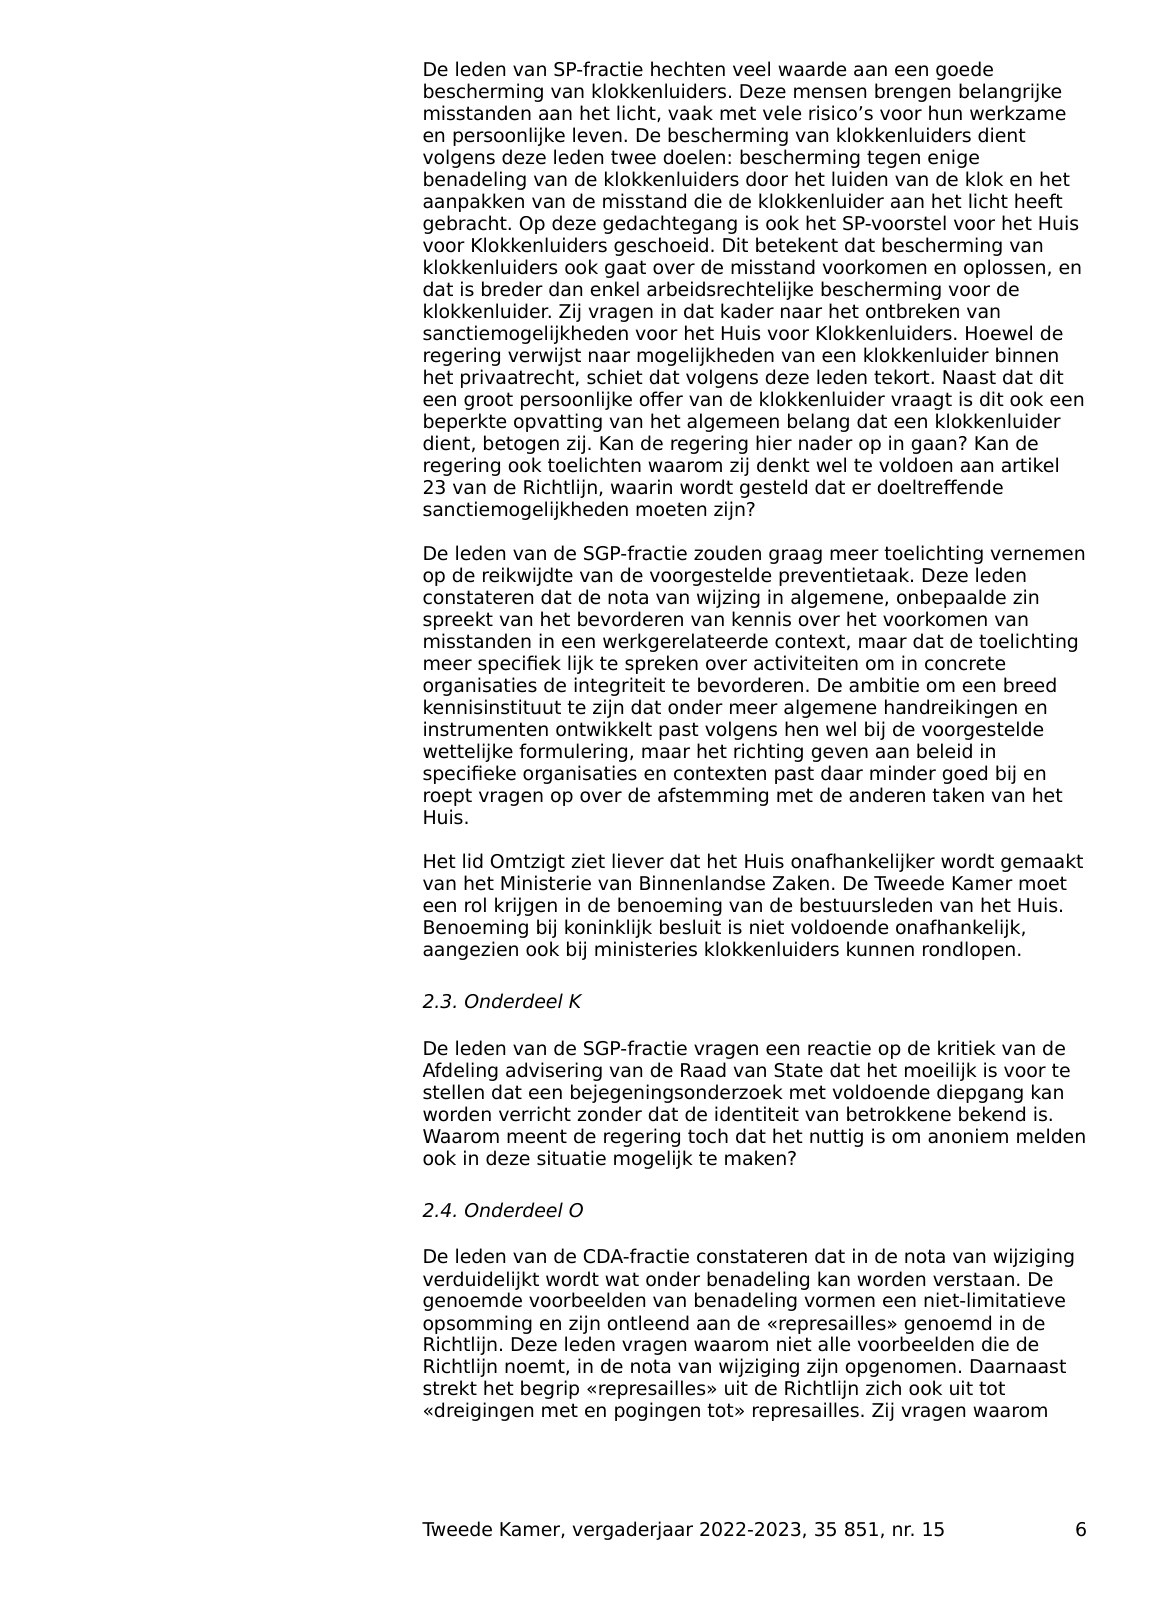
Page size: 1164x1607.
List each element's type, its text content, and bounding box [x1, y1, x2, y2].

subtitle 2.3. Onderdeel K [422, 991, 1087, 1013]
text De leden van SP-fractie hechten veel waarde aan een goede bescherming van klokkenluiders. Deze mensen brengen belangrijke misstanden aan het licht, vaak met vele risico’s voor hun werkzame en persoonlijke leven. De bescherming van klokkenluiders dient volgens deze leden twee doelen: bescherming tegen enige benadeling van de klokkenluiders door het luiden van de klok en het aanpakken van de misstand die de klokkenluider aan het licht heeft gebracht. Op deze gedachtegang is ook het SP-voorstel voor het Huis voor Klokkenluiders geschoeid. Dit betekent dat bescherming van klokkenluiders ook gaat over de misstand voorkomen en oplossen, en dat is breder dan enkel arbeidsrechtelijke bescherming voor de klokkenluider. Zij vragen in dat kader naar het ontbreken van sanctiemogelijkheden voor het Huis voor Klokkenluiders. Hoewel de regering verwijst naar mogelijkheden van een klokkenluider binnen het privaatrecht, schiet dat volgens deze leden tekort. Naast dat dit een groot persoonlijke offer van de klokkenluider vraagt is dit ook een beperkte opvatting van het algemeen belang dat een klokkenluider dient, betogen zij. Kan de regering hier nader op in gaan? Kan de regering ook toelichten waarom zij denkt wel te voldoen aan artikel 23 van de Richtlijn, waarin wordt gesteld dat er doeltreffende sanctiemogelijkheden moeten zijn? [422, 59, 1087, 521]
text De leden van de SGP-fractie zouden graag meer toelichting vernemen op de reikwijdte van de voorgestelde preventietaak. Deze leden constateren dat de nota van wijzing in algemene, onbepaalde zin spreekt van het bevorderen van kennis over het voorkomen van misstanden in een werkgerelateerde context, maar dat de toelichting meer specifiek lijk te spreken over activiteiten om in concrete organisaties de integriteit te bevorderen. De ambitie om een breed kennisinstituut te zijn dat onder meer algemene handreikingen en instrumenten ontwikkelt past volgens hen wel bij de voorgestelde wettelijke formulering, maar het richting geven aan beleid in specifieke organisaties en contexten past daar minder goed bij en roept vragen op over de afstemming met de anderen taken van het Huis. [422, 543, 1087, 828]
subtitle 2.4. Onderdeel O [422, 1199, 1087, 1221]
text Het lid Omtzigt ziet liever dat het Huis onafhankelijker wordt gemaakt van het Ministerie van Binnenlandse Zaken. De Tweede Kamer moet een rol krijgen in de benoeming van de bestuursleden van het Huis. Benoeming bij koninklijk besluit is niet voldoende onafhankelijk, aangezien ook bij ministeries klokkenluiders kunnen rondlopen. [422, 851, 1087, 961]
text De leden van de SGP-fractie vragen een reactie op de kritiek van de Afdeling advisering van de Raad van State dat het moeilijk is voor te stellen dat een bejegeningsonderzoek met voldoende diepgang kan worden verricht zonder dat de identiteit van betrokkene bekend is. Waarom meent de regering toch dat het nuttig is om anoniem melden ook in deze situatie mogelijk te maken? [422, 1038, 1087, 1169]
text De leden van de CDA-fractie constateren dat in de nota van wijziging verduidelijkt wordt wat onder benadeling kan worden verstaan. De genoemde voorbeelden van benadeling vormen een niet-limitatieve opsomming en zijn ontleend aan de «represailles» genoemd in de Richtlijn. Deze leden vragen waarom niet alle voorbeelden die de Richtlijn noemt, in de nota van wijziging zijn opgenomen. Daarnaast strekt het begrip «represailles» uit de Richtlijn zich ook uit tot «dreigingen met en pogingen tot» represailles. Zij vragen waarom [422, 1246, 1087, 1422]
